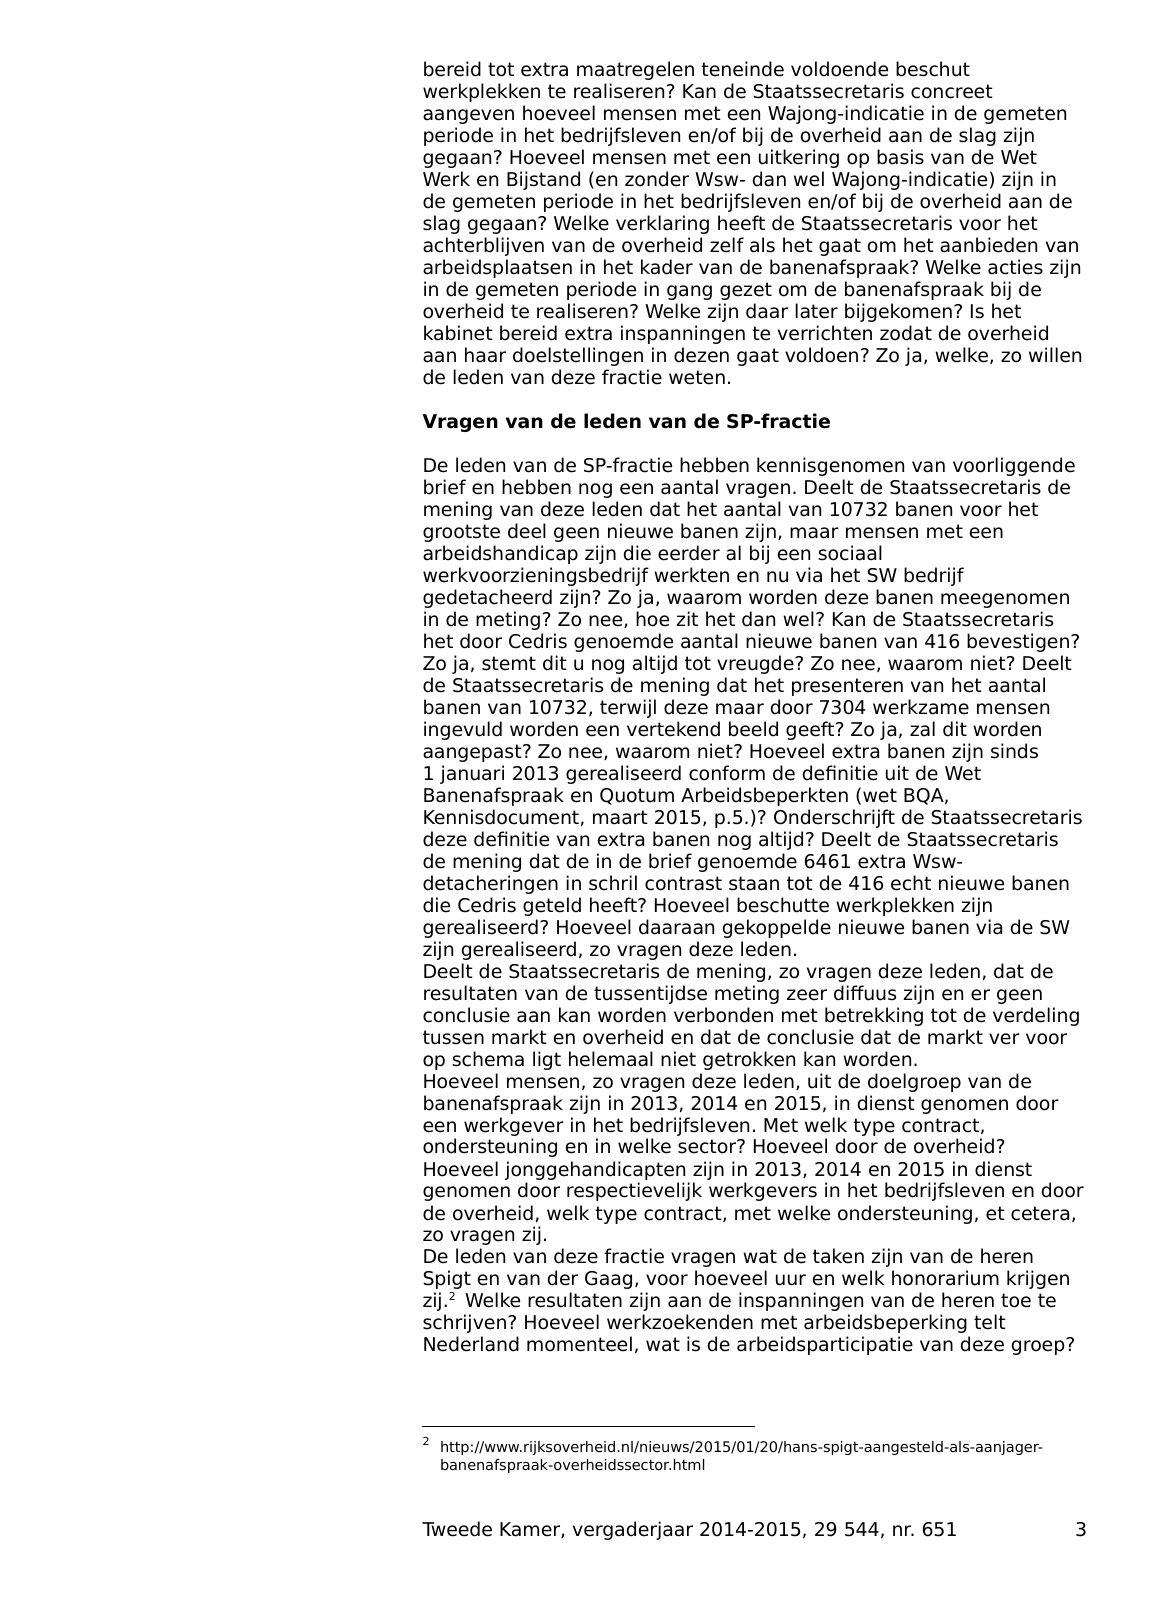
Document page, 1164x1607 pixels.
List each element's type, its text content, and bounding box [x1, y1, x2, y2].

text http://www.rijksoverheid.nl/nieuws/2015/01/20/hans-spigt-aangesteld-als-aanjager-banenafspraak-overheidssector.html [422, 1435, 1087, 1474]
subtitle Vragen van de leden van de SP-fractie [422, 411, 1087, 433]
text Hoeveel mensen, zo vragen deze leden, uit de doelgroep van de banenafspraak zijn in 2013, 2014 en 2015, in dienst genomen door een werkgever in het bedrijfsleven. Met welk type contract, ondersteuning en in welke sector? Hoeveel door de overheid? Hoeveel jonggehandicapten zijn in 2013, 2014 en 2015 in dienst genomen door respectievelijk werkgevers in het bedrijfsleven en door de overheid, welk type contract, met welke ondersteuning, et cetera, zo vragen zij. [422, 1071, 1087, 1246]
text Deelt de Staatssecretaris de mening, zo vragen deze leden, dat de resultaten van de tussentijdse meting zeer diffuus zijn en er geen conclusie aan kan worden verbonden met betrekking tot de verdeling tussen markt en overheid en dat de conclusie dat de markt ver voor op schema ligt helemaal niet getrokken kan worden. [422, 961, 1087, 1071]
text De leden van de SP-fractie hebben kennisgenomen van voorliggende brief en hebben nog een aantal vragen. Deelt de Staatssecretaris de mening van deze leden dat het aantal van 10732 banen voor het grootste deel geen nieuwe banen zijn, maar mensen met een arbeidshandicap zijn die eerder al bij een sociaal werkvoorzieningsbedrijf werkten en nu via het SW bedrijf gedetacheerd zijn? Zo ja, waarom worden deze banen meegenomen in de meting? Zo nee, hoe zit het dan wel? Kan de Staatssecretaris het door Cedris genoemde aantal nieuwe banen van 416 bevestigen? Zo ja, stemt dit u nog altijd tot vreugde? Zo nee, waarom niet? Deelt de Staatssecretaris de mening dat het presenteren van het aantal banen van 10732, terwijl deze maar door 7304 werkzame mensen ingevuld worden een vertekend beeld geeft? Zo ja, zal dit worden aangepast? Zo nee, waarom niet? Hoeveel extra banen zijn sinds 1 januari 2013 gerealiseerd conform de definitie uit de Wet Banenafspraak en Quotum Arbeidsbeperkten (wet BQA, Kennisdocument, maart 2015, p.5.)? Onderschrijft de Staatssecretaris deze definitie van extra banen nog altijd? Deelt de Staatssecretaris de mening dat de in de brief genoemde 6461 extra Wsw-detacheringen in schril contrast staan tot de 416 echt nieuwe banen die Cedris geteld heeft? Hoeveel beschutte werkplekken zijn gerealiseerd? Hoeveel daaraan gekoppelde nieuwe banen via de SW zijn gerealiseerd, zo vragen deze leden. [422, 455, 1087, 961]
text bereid tot extra maatregelen teneinde voldoende beschut werkplekken te realiseren? Kan de Staatssecretaris concreet aangeven hoeveel mensen met een Wajong-indicatie in de gemeten periode in het bedrijfsleven en/of bij de overheid aan de slag zijn gegaan? Hoeveel mensen met een uitkering op basis van de Wet Werk en Bijstand (en zonder Wsw- dan wel Wajong-indicatie) zijn in de gemeten periode in het bedrijfsleven en/of bij de overheid aan de slag gegaan? Welke verklaring heeft de Staatssecretaris voor het achterblijven van de overheid zelf als het gaat om het aanbieden van arbeidsplaatsen in het kader van de banenafspraak? Welke acties zijn in de gemeten periode in gang gezet om de banenafspraak bij de overheid te realiseren? Welke zijn daar later bijgekomen? Is het kabinet bereid extra inspanningen te verrichten zodat de overheid aan haar doelstellingen in dezen gaat voldoen? Zo ja, welke, zo willen de leden van deze fractie weten. [422, 59, 1087, 389]
text De leden van deze fractie vragen wat de taken zijn van de heren Spigt en van der Gaag, voor hoeveel uur en welk honorarium krijgen zij. Welke resultaten zijn aan de inspanningen van de heren toe te schrijven? Hoeveel werkzoekenden met arbeidsbeperking telt Nederland momenteel, wat is de arbeidsparticipatie van deze groep? [422, 1246, 1087, 1356]
